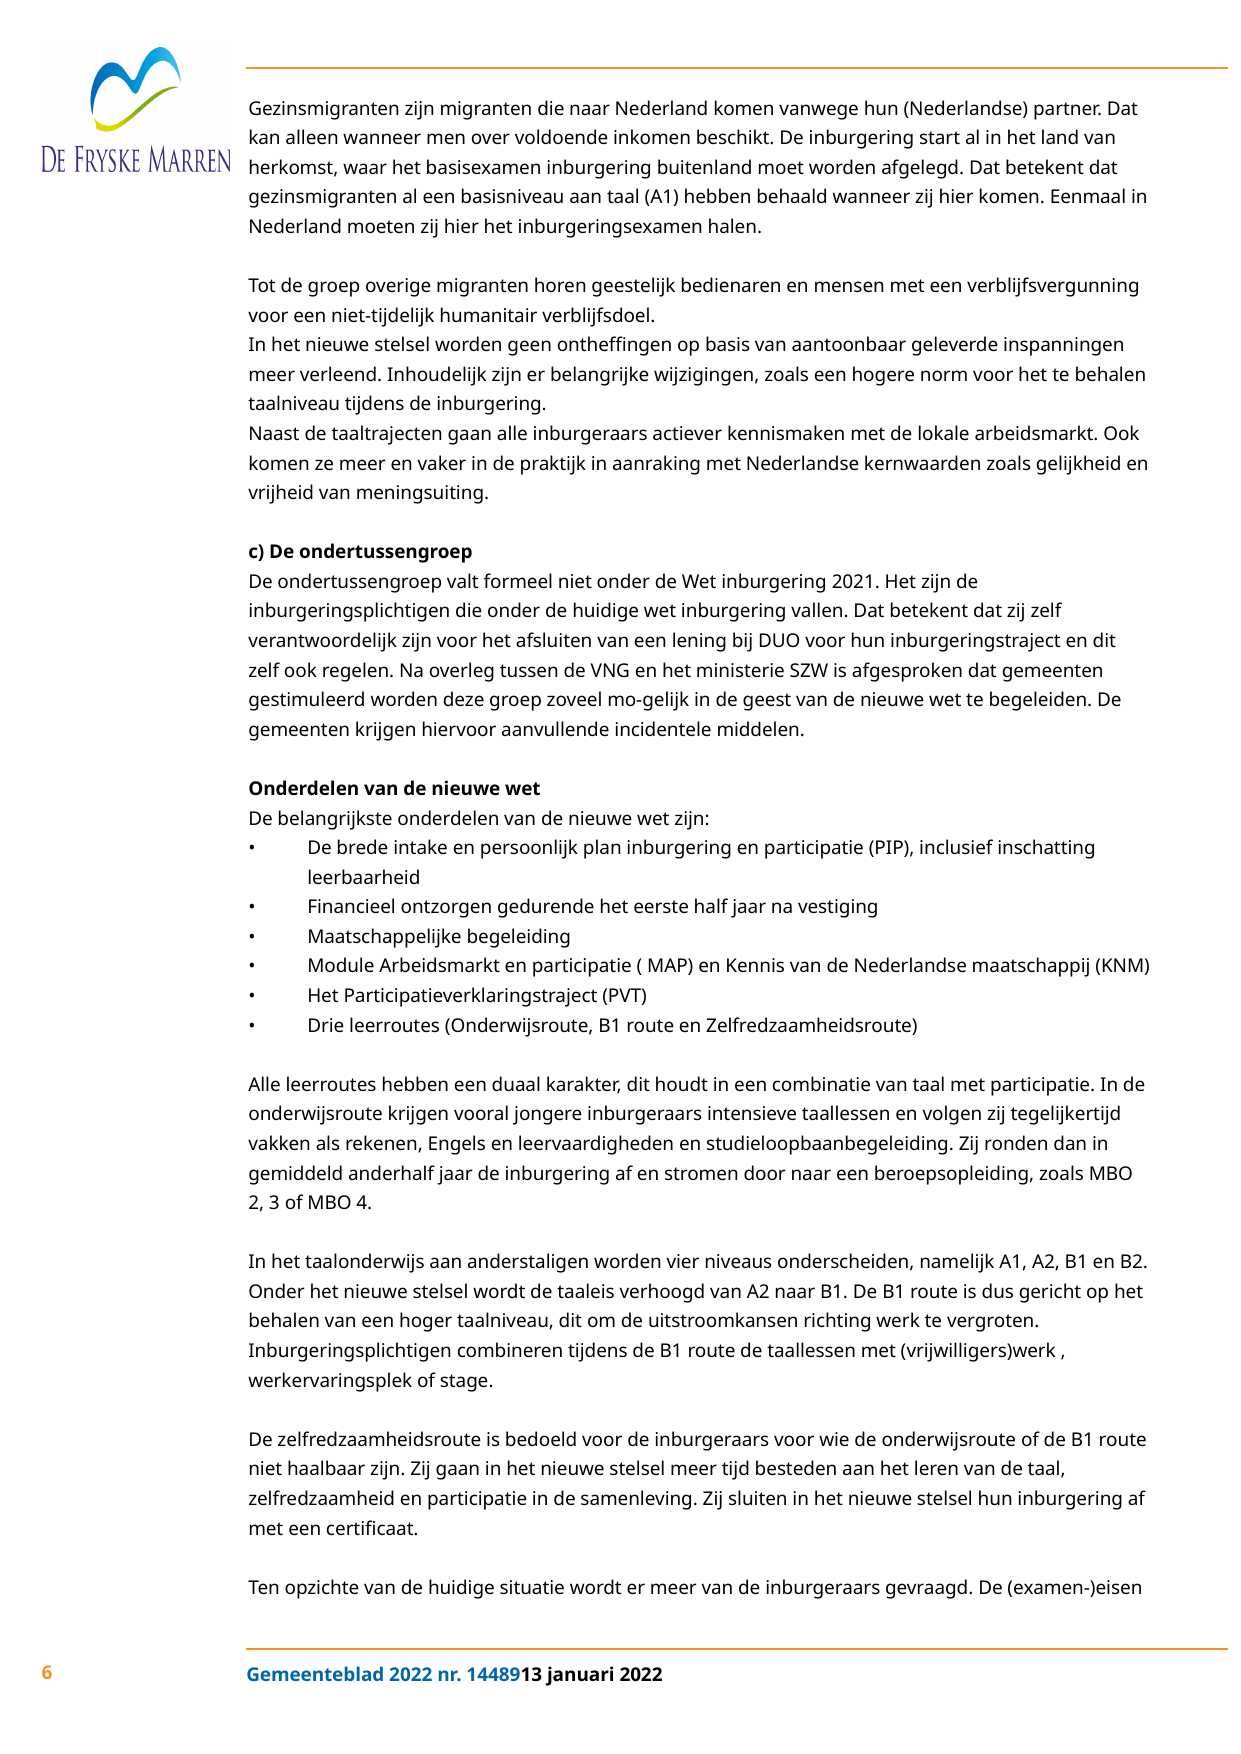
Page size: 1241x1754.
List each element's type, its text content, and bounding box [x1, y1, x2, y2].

text c) De ondertussengroep [248, 538, 1152, 564]
list Financieel ontzorgen gedurende het eerste half jaar na vestiging [248, 893, 1152, 919]
text Naast de taaltrajecten gaan alle inburgeraars actiever kennismaken met de lokale arbeidsmarkt. Ook komen ze meer en vaker in de praktijk in aanraking met Nederlandse kernwaarden zoals gelijkheid en vrijheid van meningsuiting. [248, 420, 1152, 505]
picture [41, 47, 231, 172]
list De brede intake en persoonlijk plan inburgering en participatie (PIP), inclusief inschatting leerbaarheid [248, 834, 1152, 890]
text De belangrijkste onderdelen van de nieuwe wet zijn: [248, 805, 1152, 831]
list Module Arbeidsmarkt en participatie ( MAP) en Kennis van de Nederlandse maatschappij (KNM) [248, 953, 1152, 978]
text Alle leerroutes hebben een duaal karakter, dit houdt in een combinatie van taal met participatie. In de onderwijsroute krijgen vooral jongere inburgeraars intensieve taallessen en volgen zij tegelijkertijd vakken als rekenen, Engels en leervaardigheden en studieloopbaanbegeleiding. Zij ronden dan in gemiddeld anderhalf jaar de inburgering af en stromen door naar een beroepsopleiding, zoals MBO 2, 3 of MBO 4. [248, 1071, 1152, 1215]
text In het nieuwe stelsel worden geen ontheffingen op basis van aantoonbaar geleverde inspanningen meer verleend. Inhoudelijk zijn er belangrijke wijzigingen, zoals een hogere norm voor het te behalen taalniveau tijdens de inburgering. [248, 331, 1152, 416]
text De ondertussengroep valt formeel niet onder de Wet inburgering 2021. Het zijn de inburgeringsplichtigen die onder de huidige wet inburgering vallen. Dat betekent dat zij zelf verantwoordelijk zijn voor het afsluiten van een lening bij DUO voor hun inburgeringstraject en dit zelf ook regelen. Na overleg tussen de VNG en het ministerie SZW is afgesproken dat gemeenten gestimuleerd worden deze groep zoveel mo-gelijk in de geest van de nieuwe wet te begeleiden. De gemeenten krijgen hiervoor aanvullende incidentele middelen. [248, 568, 1152, 742]
text Onderdelen van de nieuwe wet [248, 775, 1152, 801]
list Drie leerroutes (Onderwijsroute, B1 route en Zelfredzaamheidsroute) [248, 1012, 1152, 1038]
text Ten opzichte van de huidige situatie wordt er meer van de inburgeraars gevraagd. De (examen-)eisen [248, 1574, 1152, 1600]
text In het taalonderwijs aan anderstaligen worden vier niveaus onderscheiden, namelijk A1, A2, B1 en B2. Onder het nieuwe stelsel wordt de taaleis verhoogd van A2 naar B1. De B1 route is dus gericht op het behalen van een hoger taalniveau, dit om de uitstroomkansen richting werk te vergroten. Inburgeringsplichtigen combineren tijdens de B1 route de taallessen met (vrijwilligers)werk , werkervaringsplek of stage. [248, 1248, 1152, 1393]
text Gezinsmigranten zijn migranten die naar Nederland komen vanwege hun (Nederlandse) partner. Dat kan alleen wanneer men over voldoende inkomen beschikt. De inburgering start al in het land van herkomst, waar het basisexamen inburgering buitenland moet worden afgelegd. Dat betekent dat gezinsmigranten al een basisniveau aan taal (A1) hebben behaald wanneer zij hier komen. Eenmaal in Nederland moeten zij hier het inburgeringsexamen halen. [248, 95, 1152, 239]
text De zelfredzaamheidsroute is bedoeld voor de inburgeraars voor wie de onderwijsroute of de B1 route niet haalbaar zijn. Zij gaan in het nieuwe stelsel meer tijd besteden aan het leren van de taal, zelfredzaamheid en participatie in de samenleving. Zij sluiten in het nieuwe stelsel hun inburgering af met een certificaat. [248, 1426, 1152, 1541]
text Tot de groep overige migranten horen geestelijk bedienaren en mensen met een verblijfsvergunning voor een niet-tijdelijk humanitair verblijfsdoel. [248, 272, 1152, 328]
list Het Participatieverklaringstraject (PVT) [248, 982, 1152, 1008]
list Maatschappelijke begeleiding [248, 923, 1152, 949]
